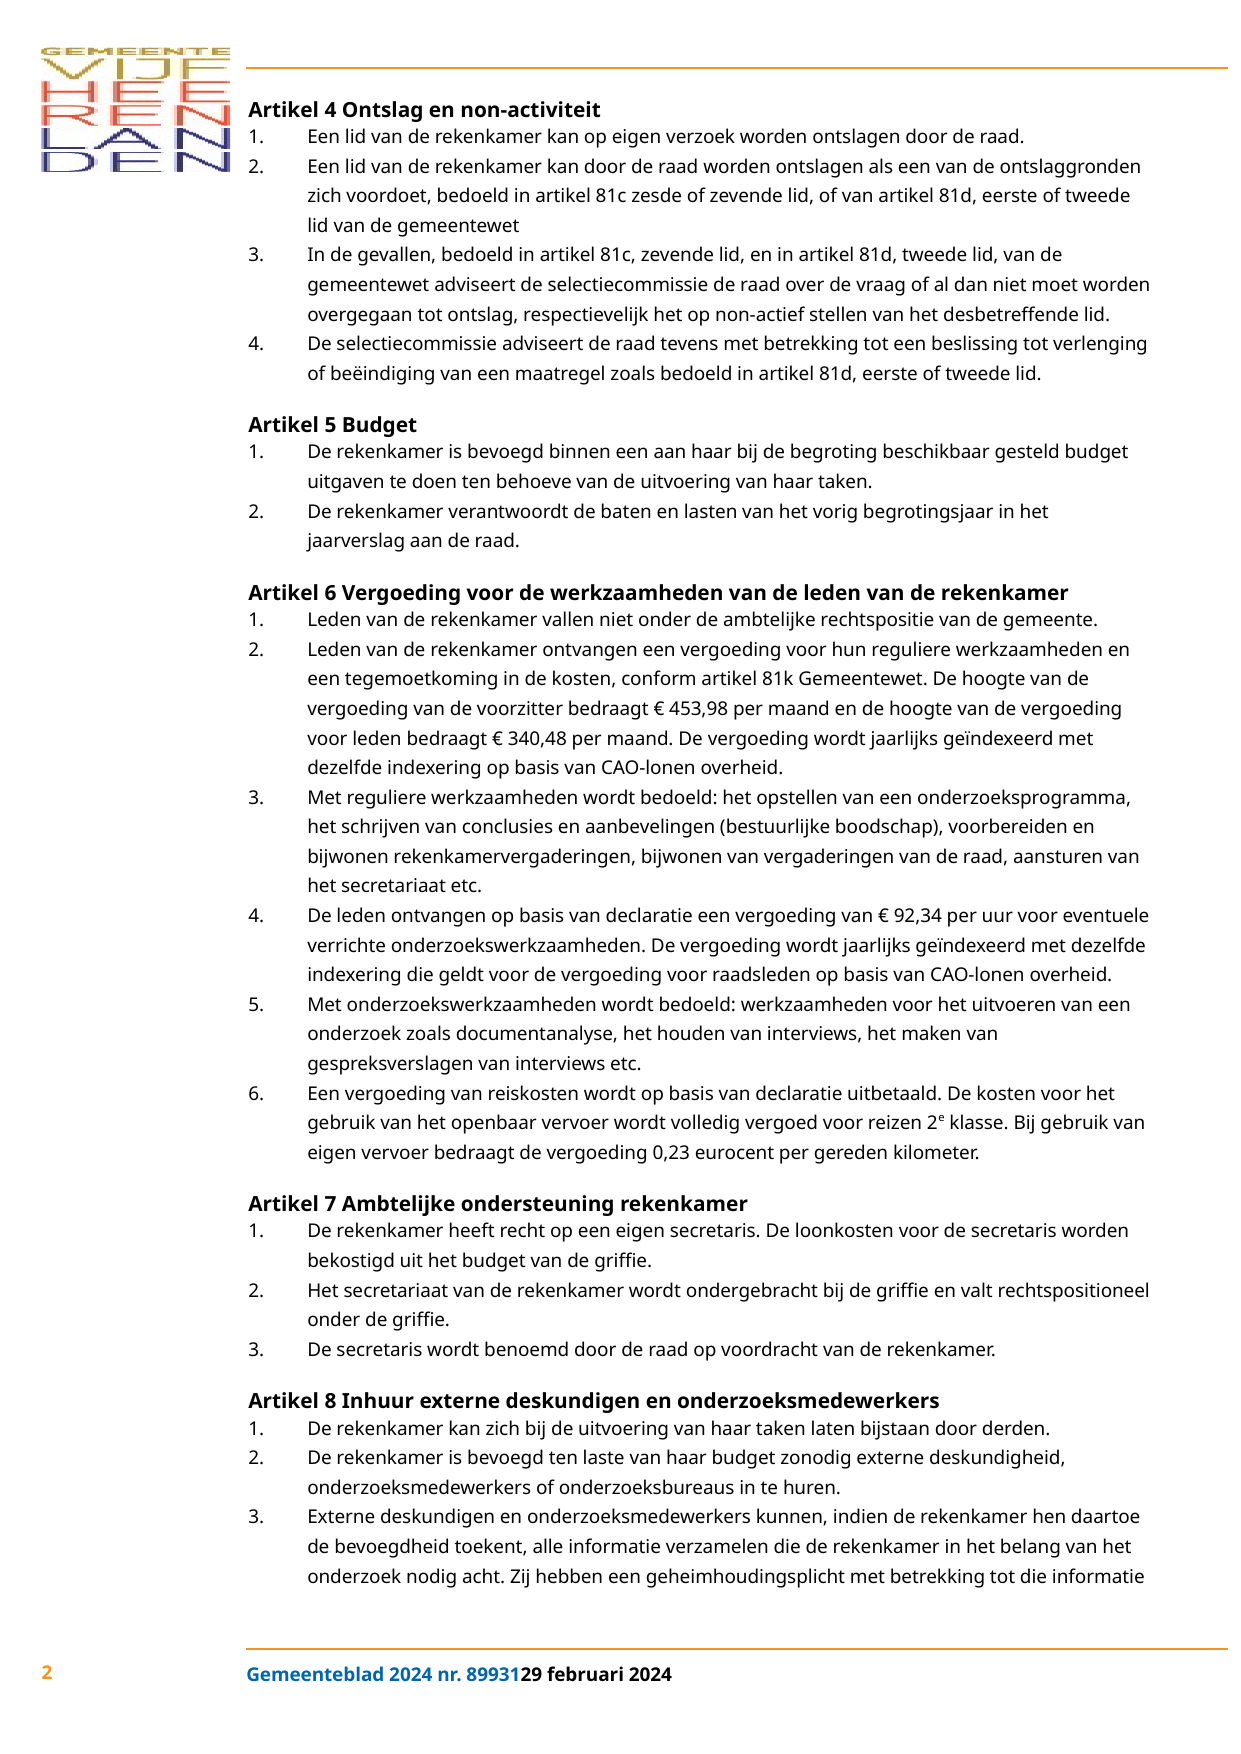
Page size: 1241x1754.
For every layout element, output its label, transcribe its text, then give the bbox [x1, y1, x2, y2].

list Leden van de rekenkamer ontvangen een vergoeding voor hun reguliere werkzaamheden en een tegemoetkoming in de kosten, conform artikel 81k Gemeentewet. De hoogte van de vergoeding van de voorzitter bedraagt € 453,98 per maand en de hoogte van de vergoeding voor leden bedraagt € 340,48 per maand. De vergoeding wordt jaarlijks geïndexeerd met dezelfde indexering op basis van CAO-lonen overheid. [248, 636, 1152, 780]
list Een vergoeding van reiskosten wordt op basis van declaratie uitbetaald. De kosten voor het gebruik van het openbaar vervoer wordt volledig vergoed voor reizen 2e klasse. Bij gebruik van eigen vervoer bedraagt de vergoeding 0,23 eurocent per gereden kilometer. [248, 1080, 1152, 1164]
list Een lid van de rekenkamer kan op eigen verzoek worden ontslagen door de raad. [248, 123, 1152, 149]
list De rekenkamer is bevoegd binnen een aan haar bij de begroting beschikbaar gesteld budget uitgaven te doen ten behoeve van de uitvoering van haar taken. [248, 439, 1152, 494]
list De rekenkamer heeft recht op een eigen secretaris. De loonkosten voor de secretaris worden bekostigd uit het budget van de griffie. [248, 1218, 1152, 1273]
list De leden ontvangen op basis van declaratie een vergoeding van € 92,34 per uur voor eventuele verrichte onderzoekswerkzaamheden. De vergoeding wordt jaarlijks geïndexeerd met dezelfde indexering die geldt voor de vergoeding voor raadsleden op basis van CAO-lonen overheid. [248, 902, 1152, 987]
list De rekenkamer is bevoegd ten laste van haar budget zonodig externe deskundigheid, onderzoeksmedewerkers of onderzoeksbureaus in te huren. [248, 1444, 1152, 1500]
list In de gevallen, bedoeld in artikel 81c, zevende lid, en in artikel 81d, tweede lid, van de gemeentewet adviseert de selectiecommissie de raad over de vraag of al dan niet moet worden overgegaan tot ontslag, respectievelijk het op non-actief stellen van het desbetreffende lid. [248, 242, 1152, 326]
list Met reguliere werkzaamheden wordt bedoeld: het opstellen van een onderzoeksprogramma, het schrijven van conclusies en aanbevelingen (bestuurlijke boodschap), voorbereiden en bijwonen rekenkamervergaderingen, bijwonen van vergaderingen van de raad, aansturen van het secretariaat etc. [248, 784, 1152, 898]
text Artikel 7 Ambtelijke ondersteuning rekenkamer [248, 1189, 1152, 1218]
list De rekenkamer kan zich bij de uitvoering van haar taken laten bijstaan door derden. [248, 1415, 1152, 1441]
text Artikel 6 Vergoeding voor de werkzaamheden van de leden van de rekenkamer [248, 578, 1152, 606]
list Een lid van de rekenkamer kan door de raad worden ontslagen als een van de ontslaggronden zich voordoet, bedoeld in artikel 81c zesde of zevende lid, of van artikel 81d, eerste of tweede lid van de gemeentewet [248, 153, 1152, 238]
list Het secretariaat van de rekenkamer wordt ondergebracht bij de griffie en valt rechtspositioneel onder de griffie. [248, 1277, 1152, 1332]
list Externe deskundigen en onderzoeksmedewerkers kunnen, indien de rekenkamer hen daartoe de bevoegdheid toekent, alle informatie verzamelen die de rekenkamer in het belang van het onderzoek nodig acht. Zij hebben een geheimhoudingsplicht met betrekking tot die informatie [248, 1504, 1152, 1588]
list De selectiecommissie adviseert de raad tevens met betrekking tot een beslissing tot verlenging of beëindiging van een maatregel zoals bedoeld in artikel 81d, eerste of tweede lid. [248, 330, 1152, 386]
text Artikel 5 Budget [248, 410, 1152, 439]
list De rekenkamer verantwoordt de baten en lasten van het vorig begrotingsjaar in het jaarverslag aan de raad. [248, 498, 1152, 553]
text Artikel 8 Inhuur externe deskundigen en onderzoeksmedewerkers [248, 1386, 1152, 1415]
text Artikel 4 Ontslag en non-activiteit [248, 95, 1152, 123]
list Met onderzoekswerkzaamheden wordt bedoeld: werkzaamheden voor het uitvoeren van een onderzoek zoals documentanalyse, het houden van interviews, het maken van gespreksverslagen van interviews etc. [248, 991, 1152, 1076]
list De secretaris wordt benoemd door de raad op voordracht van de rekenkamer. [248, 1336, 1152, 1362]
list Leden van de rekenkamer vallen niet onder de ambtelijke rechtspositie van de gemeente. [248, 606, 1152, 632]
picture [41, 47, 231, 172]
